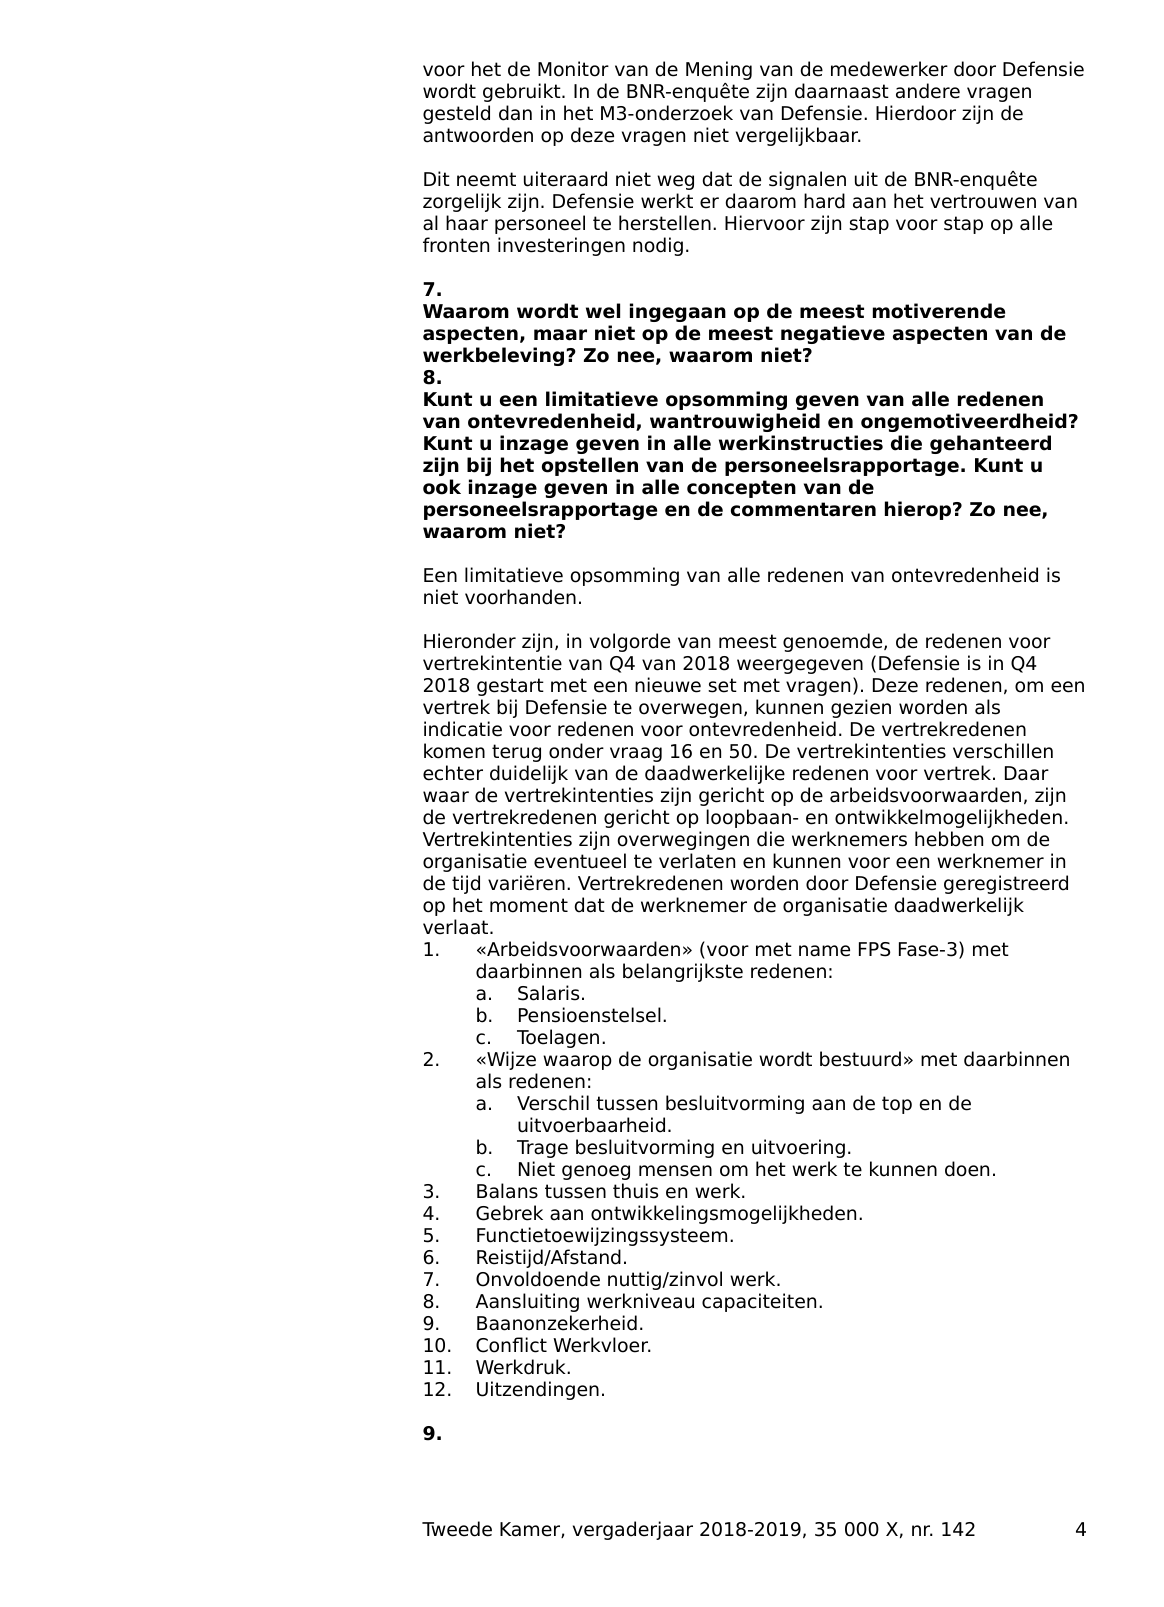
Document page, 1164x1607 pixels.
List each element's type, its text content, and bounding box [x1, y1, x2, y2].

text 1. «Arbeidsvoorwaarden» (voor met name FPS Fase-3) met daarbinnen als belangrijkste redenen: [422, 939, 1087, 983]
text c. Toelagen. [475, 1027, 1087, 1049]
text Dit neemt uiteraard niet weg dat de signalen uit de BNR-enquête zorgelijk zijn. Defensie werkt er daarom hard aan het vertrouwen van al haar personeel te herstellen. Hiervoor zijn stap voor stap op alle fronten investeringen nodig. [422, 169, 1087, 257]
text c. Niet genoeg mensen om het werk te kunnen doen. [475, 1159, 1087, 1181]
text 8. Aansluiting werkniveau capaciteiten. [422, 1291, 1087, 1313]
text voor het de Monitor van de Mening van de medewerker door Defensie wordt gebruikt. In de BNR-enquête zijn daarnaast andere vragen gesteld dan in het M3-onderzoek van Defensie. Hierdoor zijn de antwoorden op deze vragen niet vergelijkbaar. [422, 59, 1087, 147]
text Waarom wordt wel ingegaan op de meest motiverende aspecten, maar niet op de meest negatieve aspecten van de werkbeleving? Zo nee, waarom niet? [422, 301, 1087, 367]
text 6. Reistijd/Afstand. [422, 1247, 1087, 1269]
text Hieronder zijn, in volgorde van meest genoemde, de redenen voor vertrekintentie van Q4 van 2018 weergegeven (Defensie is in Q4 2018 gestart met een nieuwe set met vragen). Deze redenen, om een vertrek bij Defensie te overwegen, kunnen gezien worden als indicatie voor redenen voor ontevredenheid. De vertrekredenen komen terug onder vraag 16 en 50. De vertrekintenties verschillen echter duidelijk van de daadwerkelijke redenen voor vertrek. Daar waar de vertrekintenties zijn gericht op de arbeidsvoorwaarden, zijn de vertrekredenen gericht op loopbaan- en ontwikkelmogelijkheden. Vertrekintenties zijn overwegingen die werknemers hebben om de organisatie eventueel te verlaten en kunnen voor een werknemer in de tijd variëren. Vertrekredenen worden door Defensie geregistreerd op het moment dat de werknemer de organisatie daadwerkelijk verlaat. [422, 631, 1087, 939]
text 2. «Wijze waarop de organisatie wordt bestuurd» met daarbinnen als redenen: [422, 1049, 1087, 1093]
text b. Trage besluitvorming en uitvoering. [475, 1137, 1087, 1159]
text Kunt u een limitatieve opsomming geven van alle redenen van ontevredenheid, wantrouwigheid en ongemotiveerdheid? Kunt u inzage geven in alle werkinstructies die gehanteerd zijn bij het opstellen van de personeelsrapportage. Kunt u ook inzage geven in alle concepten van de personeelsrapportage en de commentaren hierop? Zo nee, waarom niet? [422, 389, 1087, 543]
text 3. Balans tussen thuis en werk. [422, 1181, 1087, 1203]
text 8. [422, 367, 1087, 389]
text a. Verschil tussen besluitvorming aan de top en de uitvoerbaarheid. [475, 1093, 1087, 1137]
text Een limitatieve opsomming van alle redenen van ontevredenheid is niet voorhanden. [422, 565, 1087, 609]
text 11. Werkdruk. [422, 1357, 1087, 1379]
text 9. Baanonzekerheid. [422, 1313, 1087, 1335]
text 7. [422, 279, 1087, 301]
text 4. Gebrek aan ontwikkelingsmogelijkheden. [422, 1203, 1087, 1225]
text 12. Uitzendingen. [422, 1379, 1087, 1401]
text 5. Functietoewijzingssysteem. [422, 1225, 1087, 1247]
text b. Pensioenstelsel. [475, 1005, 1087, 1027]
text 7. Onvoldoende nuttig/zinvol werk. [422, 1269, 1087, 1291]
text 10. Conflict Werkvloer. [422, 1335, 1087, 1357]
text a. Salaris. [475, 983, 1087, 1005]
text 9. [422, 1423, 1087, 1445]
